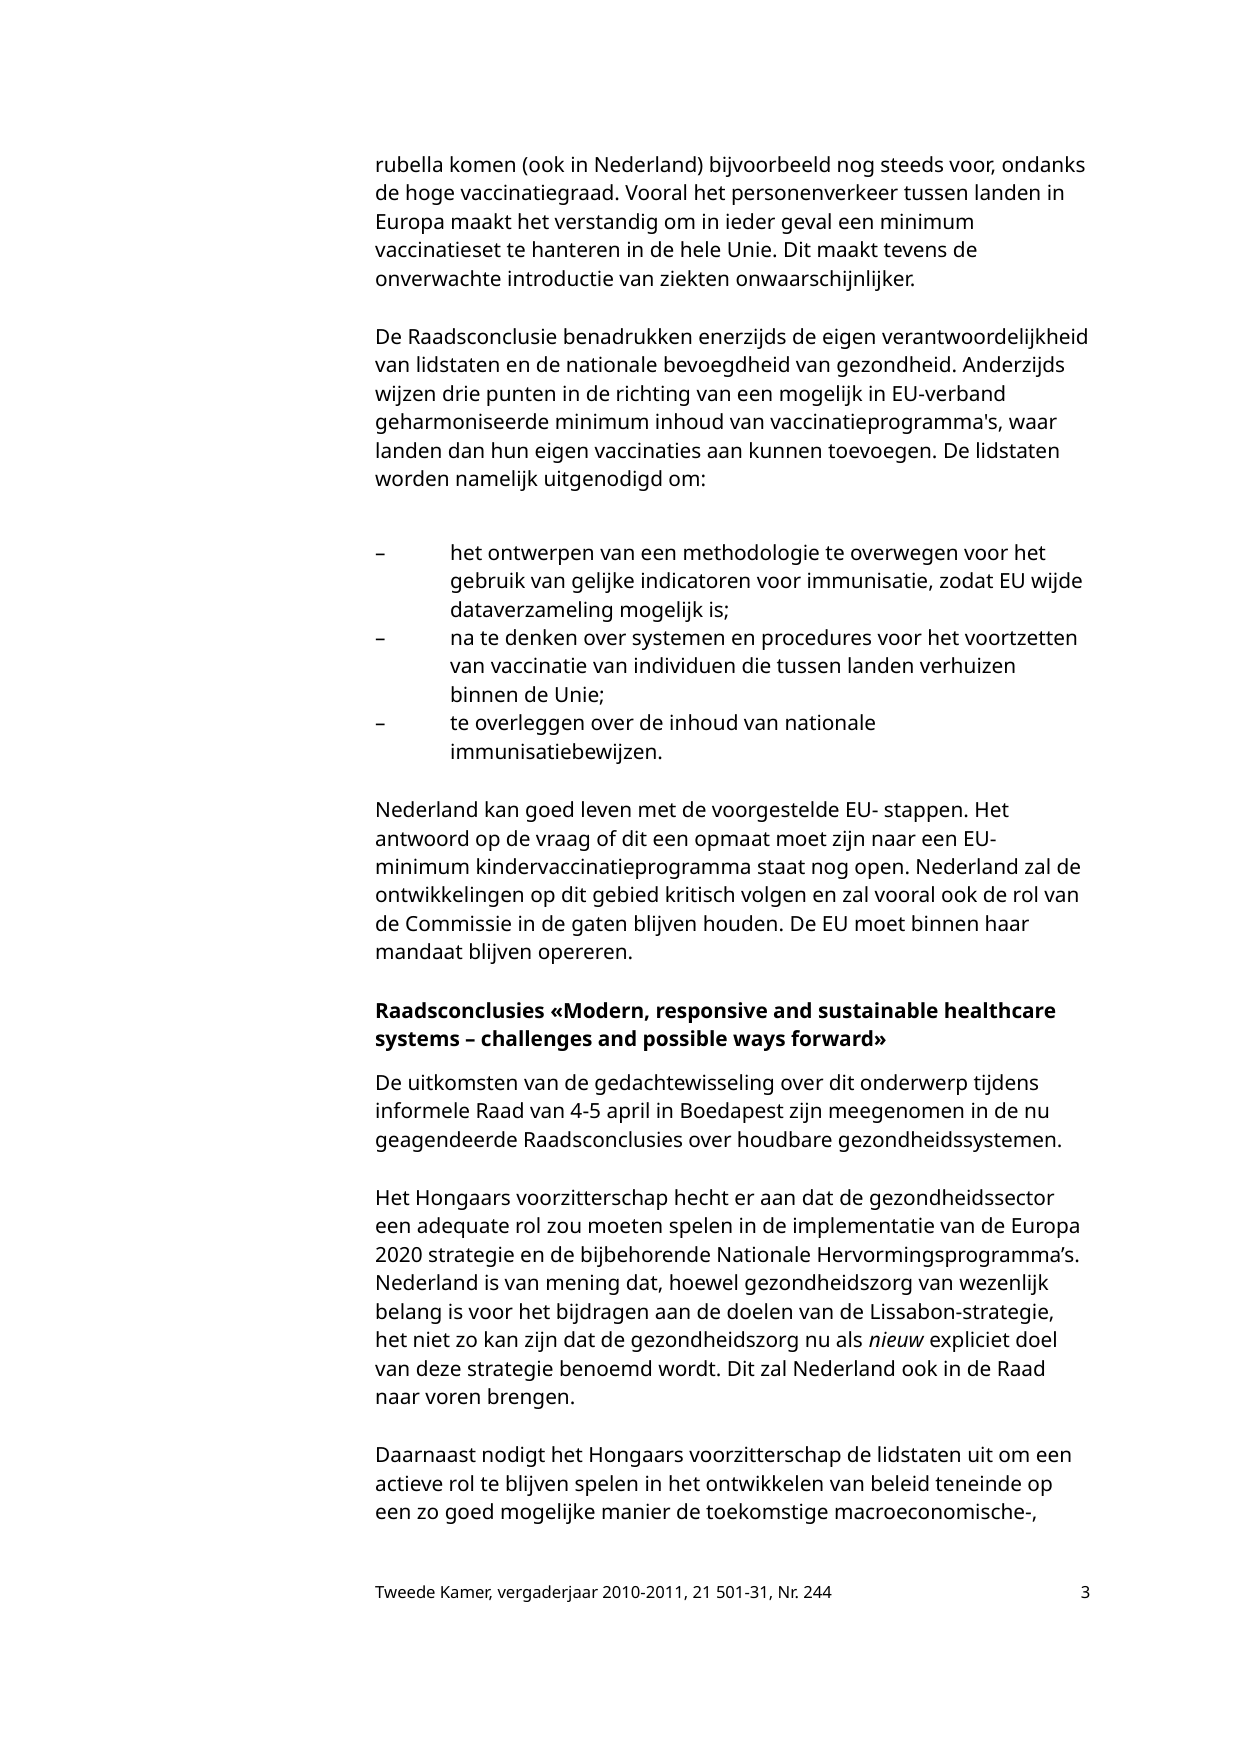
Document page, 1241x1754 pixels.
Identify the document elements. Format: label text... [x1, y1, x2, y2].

text De Raadsconclusie benadrukken enerzijds de eigen verantwoordelijkheid van lidstaten en de nationale bevoegdheid van gezondheid. Anderzijds wijzen drie punten in de richting van een mogelijk in EU-verband geharmoniseerde minimum inhoud van vaccinatieprogramma's, waar landen dan hun eigen vaccinaties aan kunnen toevoegen. De lidstaten worden namelijk uitgenodigd om: [375, 322, 1090, 493]
text Nederland kan goed leven met de voorgestelde EU- stappen. Het antwoord op de vraag of dit een opmaat moet zijn naar een EU-minimum kindervaccinatieprogramma staat nog open. Nederland zal de ontwikkelingen op dit gebied kritisch volgen en zal vooral ook de rol van de Commissie in de gaten blijven houden. De EU moet binnen haar mandaat blijven opereren. [375, 795, 1090, 966]
list het ontwerpen van een methodologie te overwegen voor het gebruik van gelijke indicatoren voor immunisatie, zodat EU wijde dataverzameling mogelijk is; [375, 538, 1090, 623]
text Het Hongaars voorzitterschap hecht er aan dat de gezondheidssector een adequate rol zou moeten spelen in de implementatie van de Europa 2020 strategie en de bijbehorende Nationale Hervormingsprogramma’s. Nederland is van mening dat, hoewel gezondheidszorg van wezenlijk belang is voor het bijdragen aan de doelen van de Lissabon-strategie, het niet zo kan zijn dat de gezondheidszorg nu als nieuw expliciet doel van deze strategie benoemd wordt. Dit zal Nederland ook in de Raad naar voren brengen. [375, 1183, 1090, 1411]
text De uitkomsten van de gedachtewisseling over dit onderwerp tijdens informele Raad van 4-5 april in Boedapest zijn meegenomen in de nu geagendeerde Raadsconclusies over houdbare gezondheidssystemen. [375, 1068, 1090, 1153]
text rubella komen (ook in Nederland) bijvoorbeeld nog steeds voor, ondanks de hoge vaccinatiegraad. Vooral het personenverkeer tussen landen in Europa maakt het verstandig om in ieder geval een minimum vaccinatieset te hanteren in de hele Unie. Dit maakt tevens de onverwachte introductie van ziekten onwaarschijnlijker. [375, 150, 1090, 292]
text Raadsconclusies «Modern, responsive and sustainable healthcare systems – challenges and possible ways forward» [375, 996, 1090, 1053]
list na te denken over systemen en procedures voor het voortzetten van vaccinatie van individuen die tussen landen verhuizen binnen de Unie; [375, 623, 1090, 708]
text Daarnaast nodigt het Hongaars voorzitterschap de lidstaten uit om een actieve rol te blijven spelen in het ontwikkelen van beleid teneinde op een zo goed mogelijke manier de toekomstige macroeconomische-, [375, 1441, 1090, 1526]
list te overleggen over de inhoud van nationale immunisatiebewijzen. [375, 708, 1090, 765]
